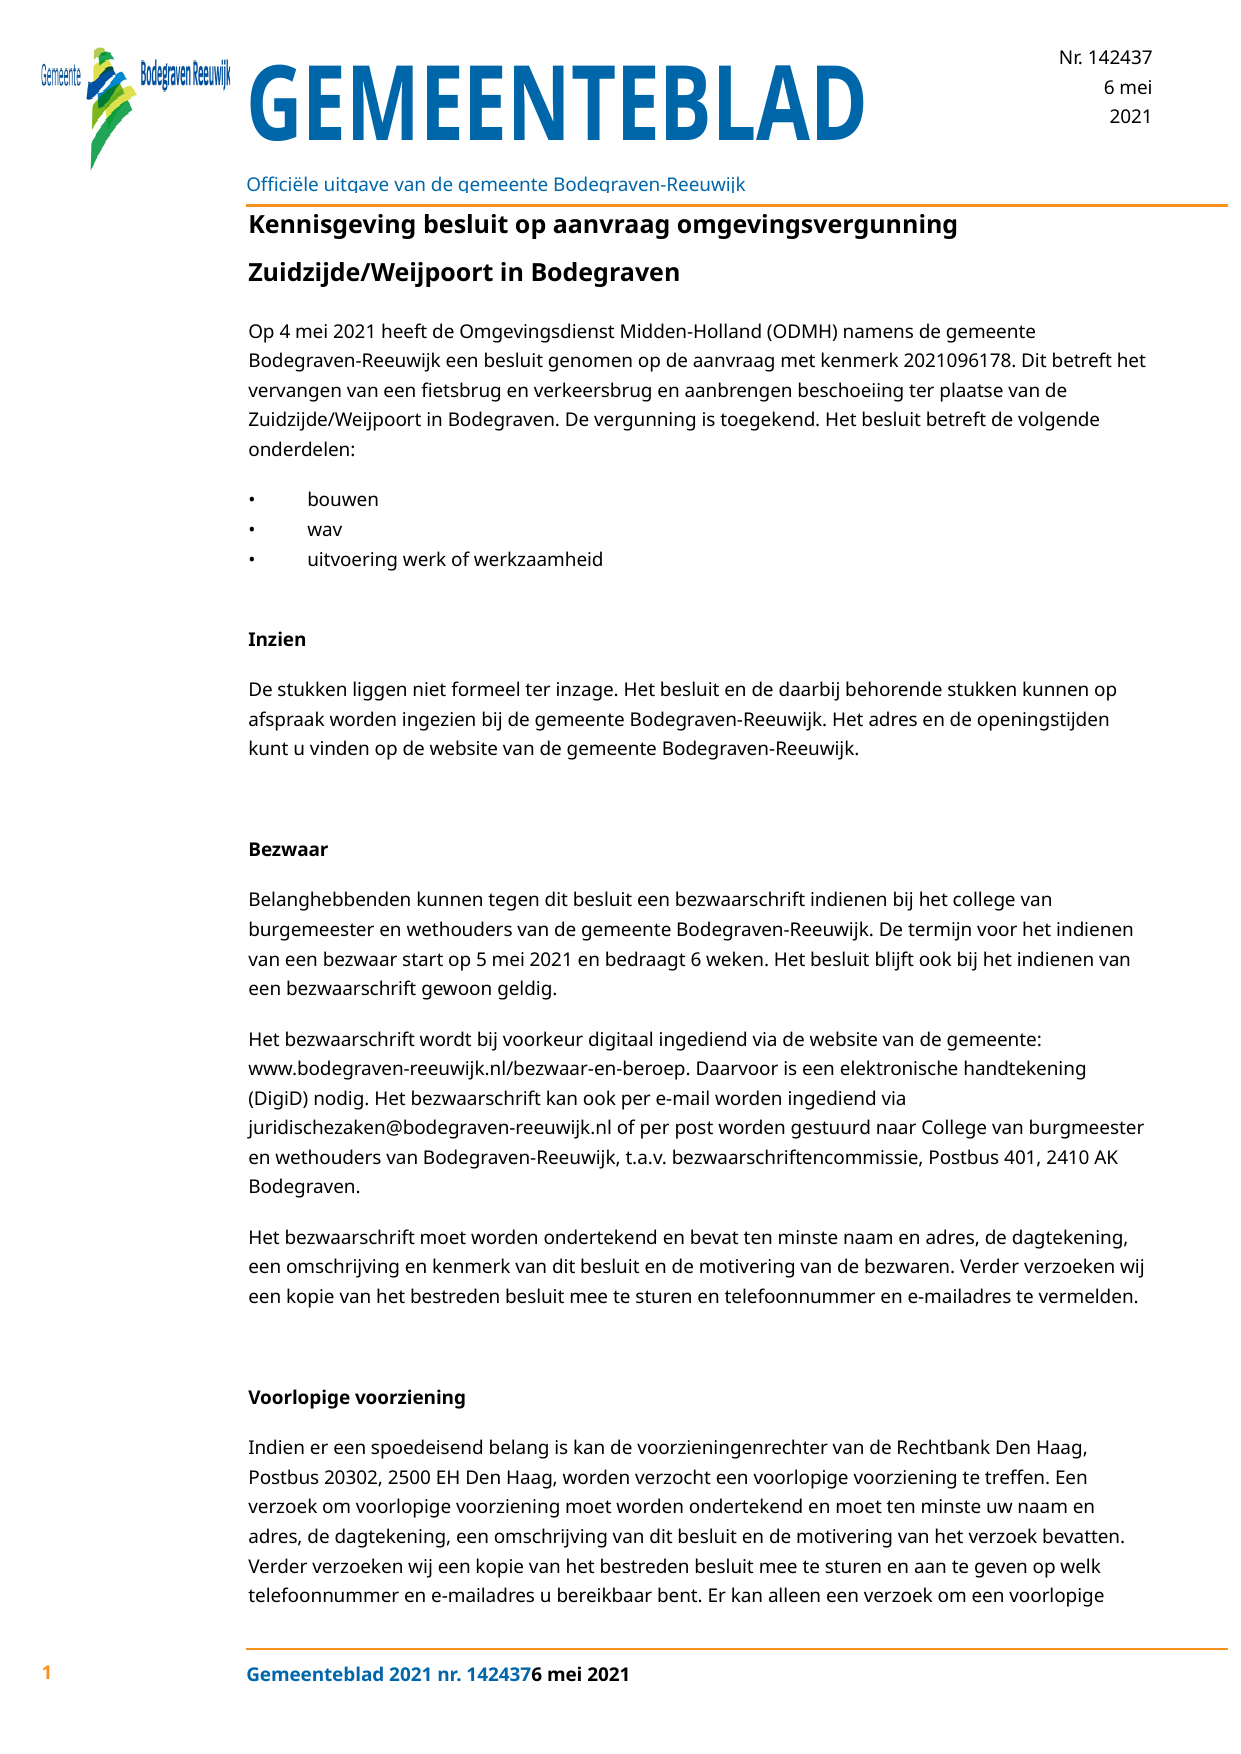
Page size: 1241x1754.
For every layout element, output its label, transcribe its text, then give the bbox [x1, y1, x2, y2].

picture [41, 47, 231, 172]
text Op 4 mei 2021 heeft de Omgevingsdienst Midden-Holland (ODMH) namens de gemeente Bodegraven-Reeuwijk een besluit genomen op de aanvraag met kenmerk 2021096178. Dit betreft het vervangen van een fietsbrug en verkeersbrug en aanbrengen beschoeiing ter plaatse van de Zuidzijde/Weijpoort in Bodegraven. De vergunning is toegekend. Het besluit betreft de volgende onderdelen: [248, 318, 1152, 462]
text Bezwaar [248, 836, 1152, 862]
text Kennisgeving besluit op aanvraag omgevingsvergunning Zuidzijde/Weijpoort in Bodegraven [248, 207, 1152, 288]
list bouwen [248, 487, 1152, 512]
text Inzien [248, 626, 1152, 652]
text Belanghebbenden kunnen tegen dit besluit een bezwaarschrift indienen bij het college van burgemeester en wethouders van de gemeente Bodegraven-Reeuwijk. De termijn voor het indienen van een bezwaar start op 5 mei 2021 en bedraagt 6 weken. Het besluit blijft ook bij het indienen van een bezwaarschrift gewoon geldig. [248, 887, 1152, 1001]
text Het bezwaarschrift wordt bij voorkeur digitaal ingediend via de website van de gemeente: www.bodegraven-reeuwijk.nl/bezwaar-en-beroep. Daarvoor is een elektronische handtekening (DigiD) nodig. Het bezwaarschrift kan ook per e-mail worden ingediend via juridischezaken@bodegraven-reeuwijk.nl of per post worden gestuurd naar College van burgmeester en wethouders van Bodegraven-Reeuwijk, t.a.v. bezwaarschriftencommissie, Postbus 401, 2410 AK Bodegraven. [248, 1026, 1152, 1199]
text De stukken liggen niet formeel ter inzage. Het besluit en de daarbij behorende stukken kunnen op afspraak worden ingezien bij de gemeente Bodegraven-Reeuwijk. Het adres en de openingstijden kunt u vinden op de website van de gemeente Bodegraven-Reeuwijk. [248, 676, 1152, 761]
text Indien er een spoedeisend belang is kan de voorzieningenrechter van de Rechtbank Den Haag, Postbus 20302, 2500 EH Den Haag, worden verzocht een voorlopige voorziening te treffen. Een verzoek om voorlopige voorziening moet worden ondertekend en moet ten minste uw naam en adres, de dagtekening, een omschrijving van dit besluit en de motivering van het verzoek bevatten. Verder verzoeken wij een kopie van het bestreden besluit mee te sturen en aan te geven op welk telefoonnummer en e-mailadres u bereikbaar bent. Er kan alleen een verzoek om een voorlopige [248, 1434, 1152, 1608]
list uitvoering werk of werkzaamheid [248, 546, 1152, 572]
text Voorlopige voorziening [248, 1384, 1152, 1410]
text Het bezwaarschrift moet worden ondertekend en bevat ten minste naam en adres, de dagtekening, een omschrijving en kenmerk van dit besluit en de motivering van de bezwaren. Verder verzoeken wij een kopie van het bestreden besluit mee te sturen en telefoonnummer en e-mailadres te vermelden. [248, 1224, 1152, 1309]
list wav [248, 516, 1152, 542]
